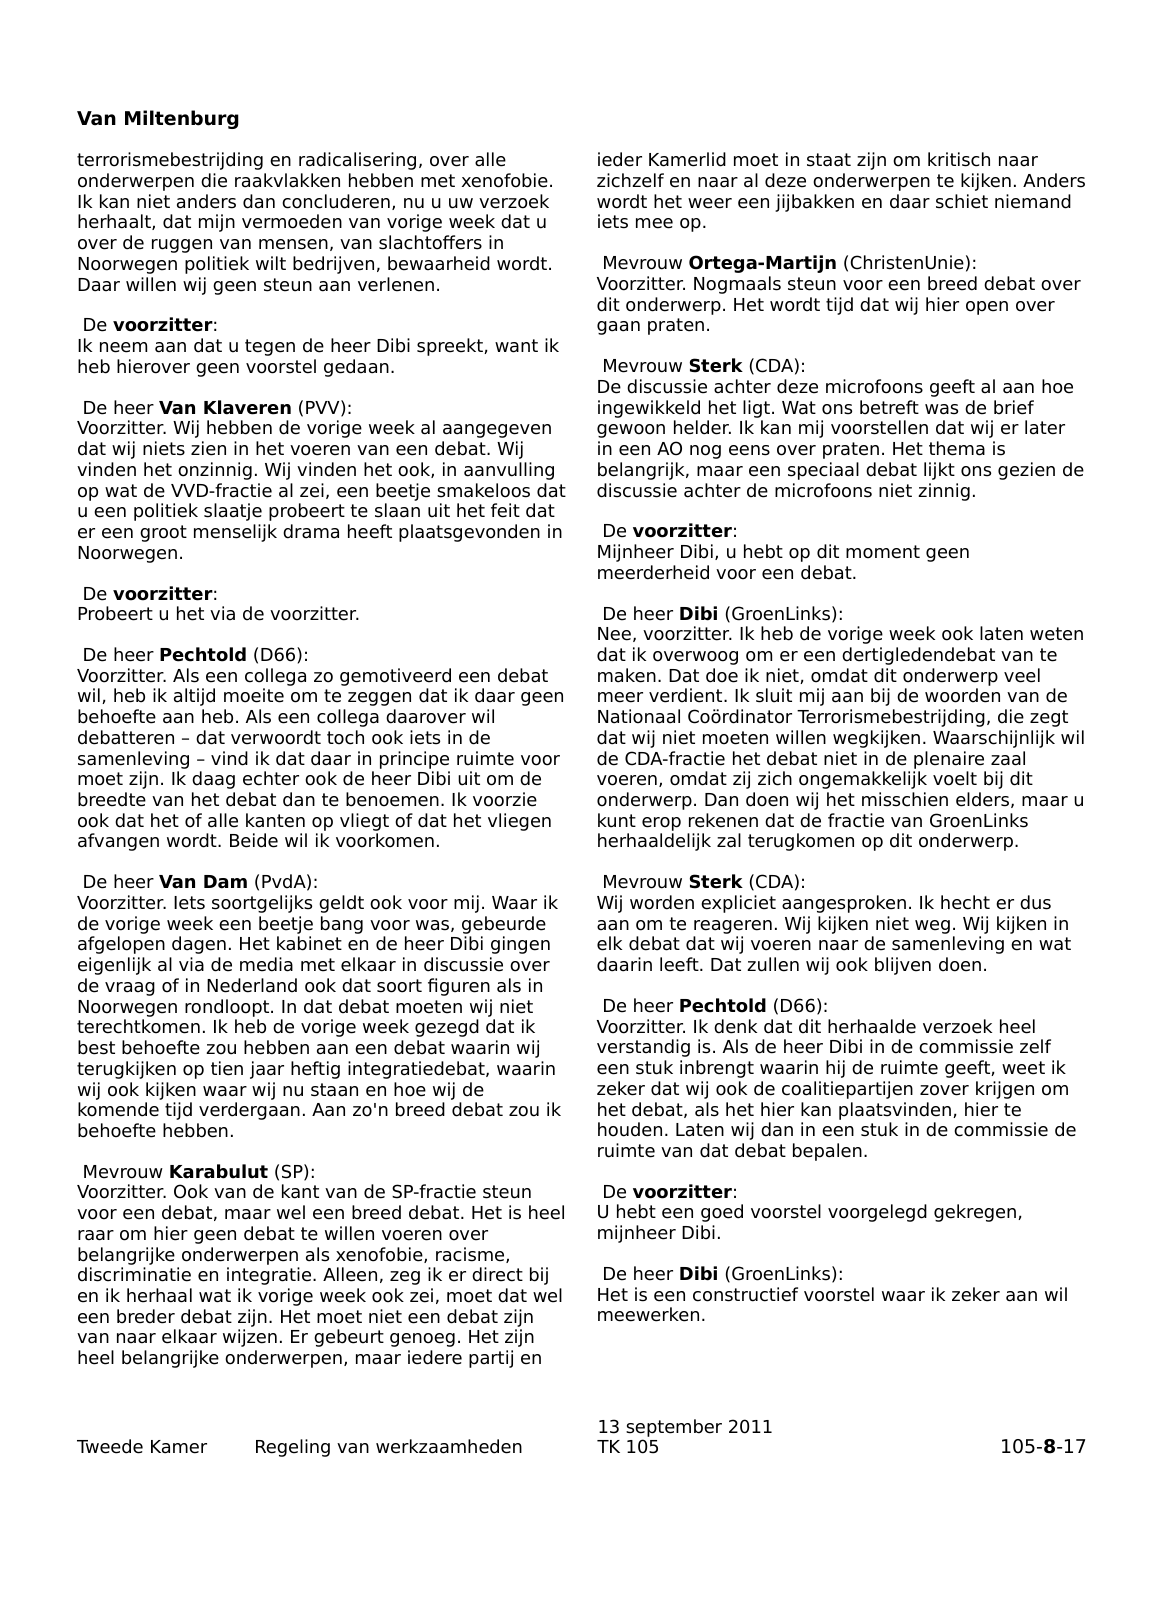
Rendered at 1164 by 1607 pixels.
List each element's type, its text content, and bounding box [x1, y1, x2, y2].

text Voorzitter. Iets soortgelijks geldt ook voor mij. Waar ik de vorige week een beetje bang voor was, gebeurde afgelopen dagen. Het kabinet en de heer Dibi gingen eigenlijk al via de media met elkaar in discussie over de vraag of in Nederland ook dat soort figuren als in Noorwegen rondloopt. In dat debat moeten wij niet terechtkomen. Ik heb de vorige week gezegd dat ik best behoefte zou hebben aan een debat waarin wij terugkijken op tien jaar heftig integratiedebat, waarin wij ook kijken waar wij nu staan en hoe wij de komende tijd verdergaan. Aan zo'n breed debat zou ik behoefte hebben. [77, 893, 567, 1142]
text Wij worden expliciet aangesproken. Ik hecht er dus aan om te reageren. Wij kijken niet weg. Wij kijken in elk debat dat wij voeren naar de samenleving en wat daarin leeft. Dat zullen wij ook blijven doen. [596, 893, 1087, 976]
text De voorzitter: [77, 315, 567, 336]
text Ik neem aan dat u tegen de heer Dibi spreekt, want ik heb hierover geen voorstel gedaan. [77, 336, 567, 377]
text Het is een constructief voorstel waar ik zeker aan wil meewerken. [596, 1284, 1087, 1326]
text Mevrouw Sterk (CDA): [596, 872, 1087, 893]
text Mijnheer Dibi, u hebt op dit moment geen meerderheid voor een debat. [596, 542, 1087, 583]
text De heer Van Klaveren (PVV): [77, 397, 567, 418]
text De heer Dibi (GroenLinks): [596, 603, 1087, 624]
text U hebt een goed voorstel voorgelegd gekregen, mijnheer Dibi. [596, 1202, 1087, 1244]
text De voorzitter: [596, 1182, 1087, 1202]
text Voorzitter. Als een collega zo gemotiveerd een debat wil, heb ik altijd moeite om te zeggen dat ik daar geen behoefte aan heb. Als een collega daarover wil debatteren – dat verwoordt toch ook iets in de samenleving – vind ik dat daar in principe ruimte voor moet zijn. Ik daag echter ook de heer Dibi uit om de breedte van het debat dan te benoemen. Ik voorzie ook dat het of alle kanten op vliegt of dat het vliegen afvangen wordt. Beide wil ik voorkomen. [77, 666, 567, 852]
text De discussie achter deze microfoons geeft al aan hoe ingewikkeld het ligt. Wat ons betreft was de brief gewoon helder. Ik kan mij voorstellen dat wij er later in een AO nog eens over praten. Het thema is belangrijk, maar een speciaal debat lijkt ons gezien de discussie achter de microfoons niet zinnig. [596, 377, 1087, 501]
text Voorzitter. Nogmaals steun voor een breed debat over dit onderwerp. Het wordt tijd dat wij hier open over gaan praten. [596, 274, 1087, 336]
text De voorzitter: [596, 521, 1087, 542]
text Nee, voorzitter. Ik heb de vorige week ook laten weten dat ik overwoog om er een dertigledendebat van te maken. Dat doe ik niet, omdat dit onderwerp veel meer verdient. Ik sluit mij aan bij de woorden van de Nationaal Coördinator Terrorismebestrijding, die zegt dat wij niet moeten willen wegkijken. Waarschijnlijk wil de CDA-fractie het debat niet in de plenaire zaal voeren, omdat zij zich ongemakkelijk voelt bij dit onderwerp. Dan doen wij het misschien elders, maar u kunt erop rekenen dat de fractie van GroenLinks herhaaldelijk zal terugkomen op dit onderwerp. [596, 624, 1087, 852]
text ieder Kamerlid moet in staat zijn om kritisch naar zichzelf en naar al deze onderwerpen te kijken. Anders wordt het weer een jijbakken en daar schiet niemand iets mee op. [596, 150, 1087, 233]
text De heer Pechtold (D66): [596, 996, 1087, 1016]
text De heer Pechtold (D66): [77, 645, 567, 666]
text Mevrouw Ortega-Martijn (ChristenUnie): [596, 253, 1087, 274]
text Mevrouw Karabulut (SP): [77, 1162, 567, 1182]
text Voorzitter. Ik denk dat dit herhaalde verzoek heel verstandig is. Als de heer Dibi in de commissie zelf een stuk inbrengt waarin hij de ruimte geeft, weet ik zeker dat wij ook de coalitiepartijen zover krijgen om het debat, als het hier kan plaatsvinden, hier te houden. Laten wij dan in een stuk in de commissie de ruimte van dat debat bepalen. [596, 1016, 1087, 1162]
text Probeert u het via de voorzitter. [77, 604, 567, 625]
text Voorzitter. Wij hebben de vorige week al aangegeven dat wij niets zien in het voeren van een debat. Wij vinden het onzinnig. Wij vinden het ook, in aanvulling op wat de VVD-fractie al zei, een beetje smakeloos dat u een politiek slaatje probeert te slaan uit het feit dat er een groot menselijk drama heeft plaatsgevonden in Noorwegen. [77, 418, 567, 563]
text Voorzitter. Ook van de kant van de SP-fractie steun voor een debat, maar wel een breed debat. Het is heel raar om hier geen debat te willen voeren over belangrijke onderwerpen als xenofobie, racisme, discriminatie en integratie. Alleen, zeg ik er direct bij en ik herhaal wat ik vorige week ook zei, moet dat wel een breder debat zijn. Het moet niet een debat zijn van naar elkaar wijzen. Er gebeurt genoeg. Het zijn heel belangrijke onderwerpen, maar iedere partij en [77, 1182, 567, 1369]
text terrorismebestrijding en radicalisering, over alle onderwerpen die raakvlakken hebben met xenofobie. Ik kan niet anders dan concluderen, nu u uw verzoek herhaalt, dat mijn vermoeden van vorige week dat u over de ruggen van mensen, van slachtoffers in Noorwegen politiek wilt bedrijven, bewaarheid wordt. Daar willen wij geen steun aan verlenen. [77, 150, 567, 295]
text De voorzitter: [77, 583, 567, 604]
text Mevrouw Sterk (CDA): [596, 356, 1087, 377]
text De heer Van Dam (PvdA): [77, 872, 567, 893]
text De heer Dibi (GroenLinks): [596, 1264, 1087, 1284]
